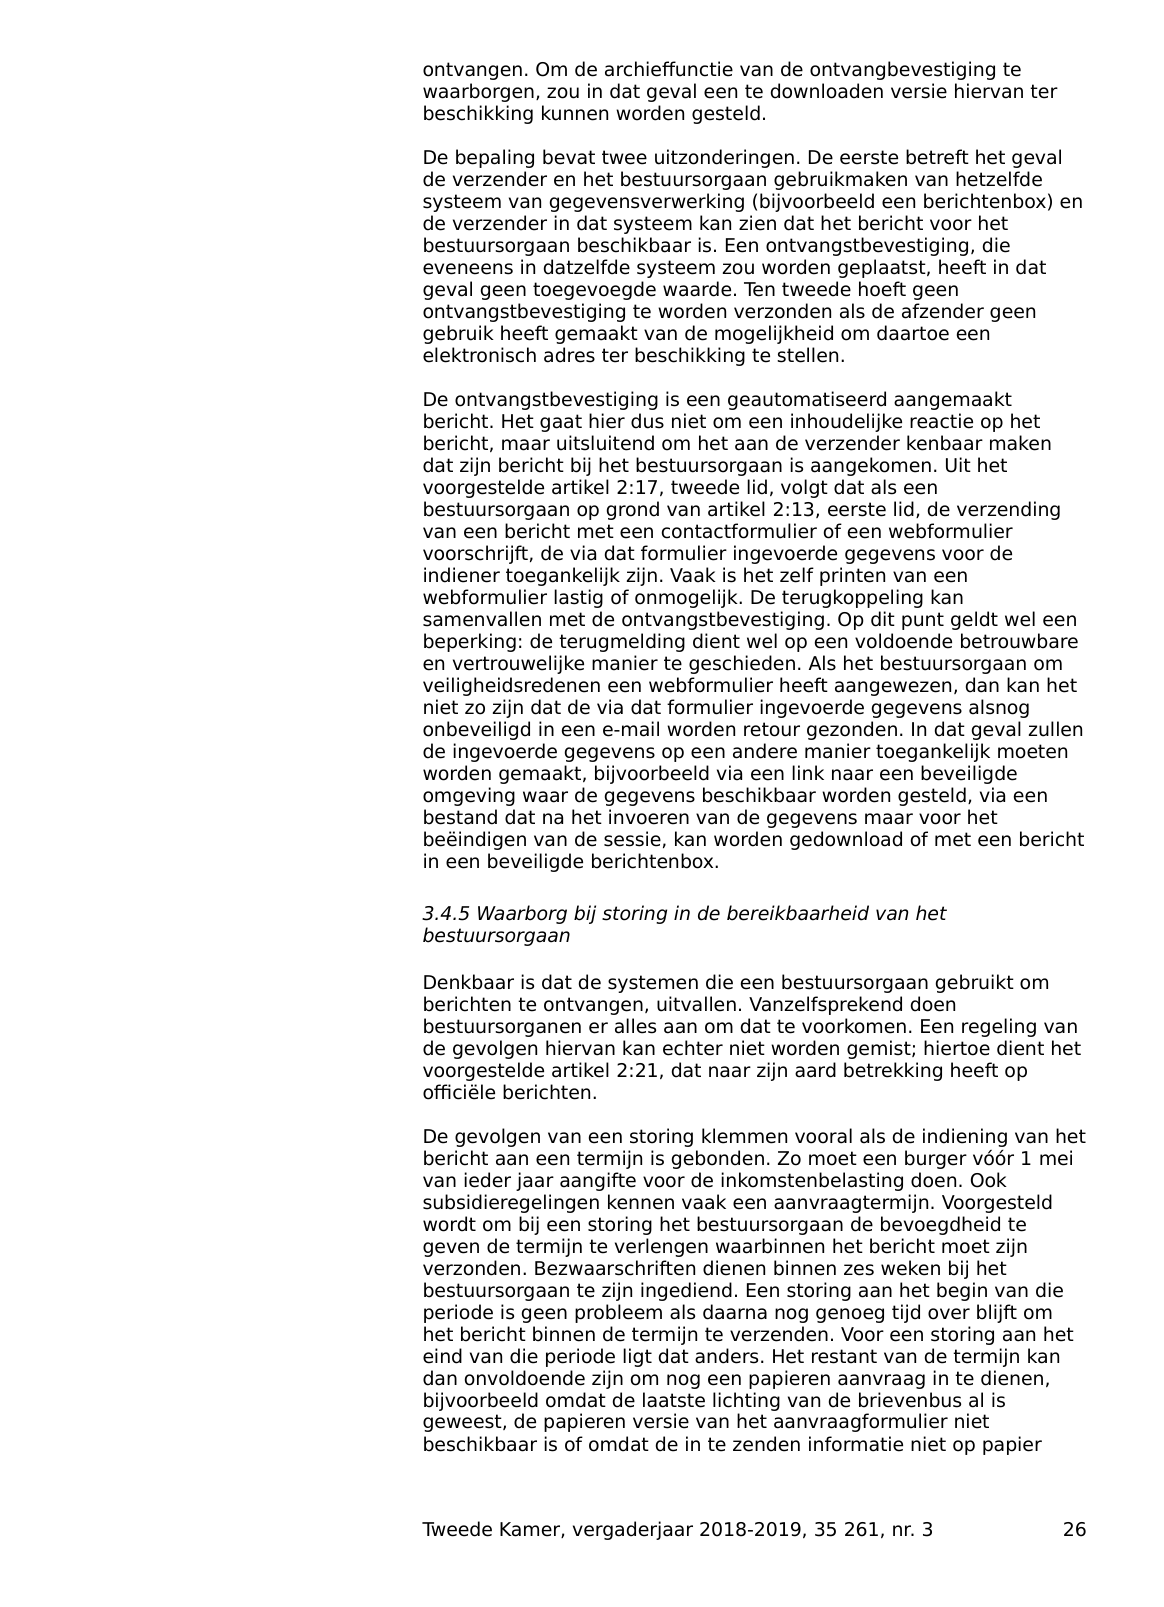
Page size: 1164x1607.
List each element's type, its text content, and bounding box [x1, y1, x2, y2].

text De gevolgen van een storing klemmen vooral als de indiening van het bericht aan een termijn is gebonden. Zo moet een burger vóór 1 mei van ieder jaar aangifte voor de inkomstenbelasting doen. Ook subsidieregelingen kennen vaak een aanvraagtermijn. Voorgesteld wordt om bij een storing het bestuursorgaan de bevoegdheid te geven de termijn te verlengen waarbinnen het bericht moet zijn verzonden. Bezwaarschriften dienen binnen zes weken bij het bestuursorgaan te zijn ingediend. Een storing aan het begin van die periode is geen probleem als daarna nog genoeg tijd over blijft om het bericht binnen de termijn te verzenden. Voor een storing aan het eind van die periode ligt dat anders. Het restant van de termijn kan dan onvoldoende zijn om nog een papieren aanvraag in te dienen, bijvoorbeeld omdat de laatste lichting van de brievenbus al is geweest, de papieren versie van het aanvraagformulier niet beschikbaar is of omdat de in te zenden informatie niet op papier [422, 1126, 1087, 1455]
text Denkbaar is dat de systemen die een bestuursorgaan gebruikt om berichten te ontvangen, uitvallen. Vanzelfsprekend doen bestuursorganen er alles aan om dat te voorkomen. Een regeling van de gevolgen hiervan kan echter niet worden gemist; hiertoe dient het voorgestelde artikel 2:21, dat naar zijn aard betrekking heeft op officiële berichten. [422, 972, 1087, 1103]
subtitle 3.4.5 Waarborg bij storing in de bereikbaarheid van het bestuursorgaan [422, 903, 1087, 947]
text De bepaling bevat twee uitzonderingen. De eerste betreft het geval de verzender en het bestuursorgaan gebruikmaken van hetzelfde systeem van gegevensverwerking (bijvoorbeeld een berichtenbox) en de verzender in dat systeem kan zien dat het bericht voor het bestuursorgaan beschikbaar is. Een ontvangstbevestiging, die eveneens in datzelfde systeem zou worden geplaatst, heeft in dat geval geen toegevoegde waarde. Ten tweede hoeft geen ontvangstbevestiging te worden verzonden als de afzender geen gebruik heeft gemaakt van de mogelijkheid om daartoe een elektronisch adres ter beschikking te stellen. [422, 147, 1087, 367]
text De ontvangstbevestiging is een geautomatiseerd aangemaakt bericht. Het gaat hier dus niet om een inhoudelijke reactie op het bericht, maar uitsluitend om het aan de verzender kenbaar maken dat zijn bericht bij het bestuursorgaan is aangekomen. Uit het voorgestelde artikel 2:17, tweede lid, volgt dat als een bestuursorgaan op grond van artikel 2:13, eerste lid, de verzending van een bericht met een contactformulier of een webformulier voorschrijft, de via dat formulier ingevoerde gegevens voor de indiener toegankelijk zijn. Vaak is het zelf printen van een webformulier lastig of onmogelijk. De terugkoppeling kan samenvallen met de ontvangstbevestiging. Op dit punt geldt wel een beperking: de terugmelding dient wel op een voldoende betrouwbare en vertrouwelijke manier te geschieden. Als het bestuursorgaan om veiligheidsredenen een webformulier heeft aangewezen, dan kan het niet zo zijn dat de via dat formulier ingevoerde gegevens alsnog onbeveiligd in een e-mail worden retour gezonden. In dat geval zullen de ingevoerde gegevens op een andere manier toegankelijk moeten worden gemaakt, bijvoorbeeld via een link naar een beveiligde omgeving waar de gegevens beschikbaar worden gesteld, via een bestand dat na het invoeren van de gegevens maar voor het beëindigen van de sessie, kan worden gedownload of met een bericht in een beveiligde berichtenbox. [422, 389, 1087, 873]
text ontvangen. Om de archieffunctie van de ontvangbevestiging te waarborgen, zou in dat geval een te downloaden versie hiervan ter beschikking kunnen worden gesteld. [422, 59, 1087, 125]
